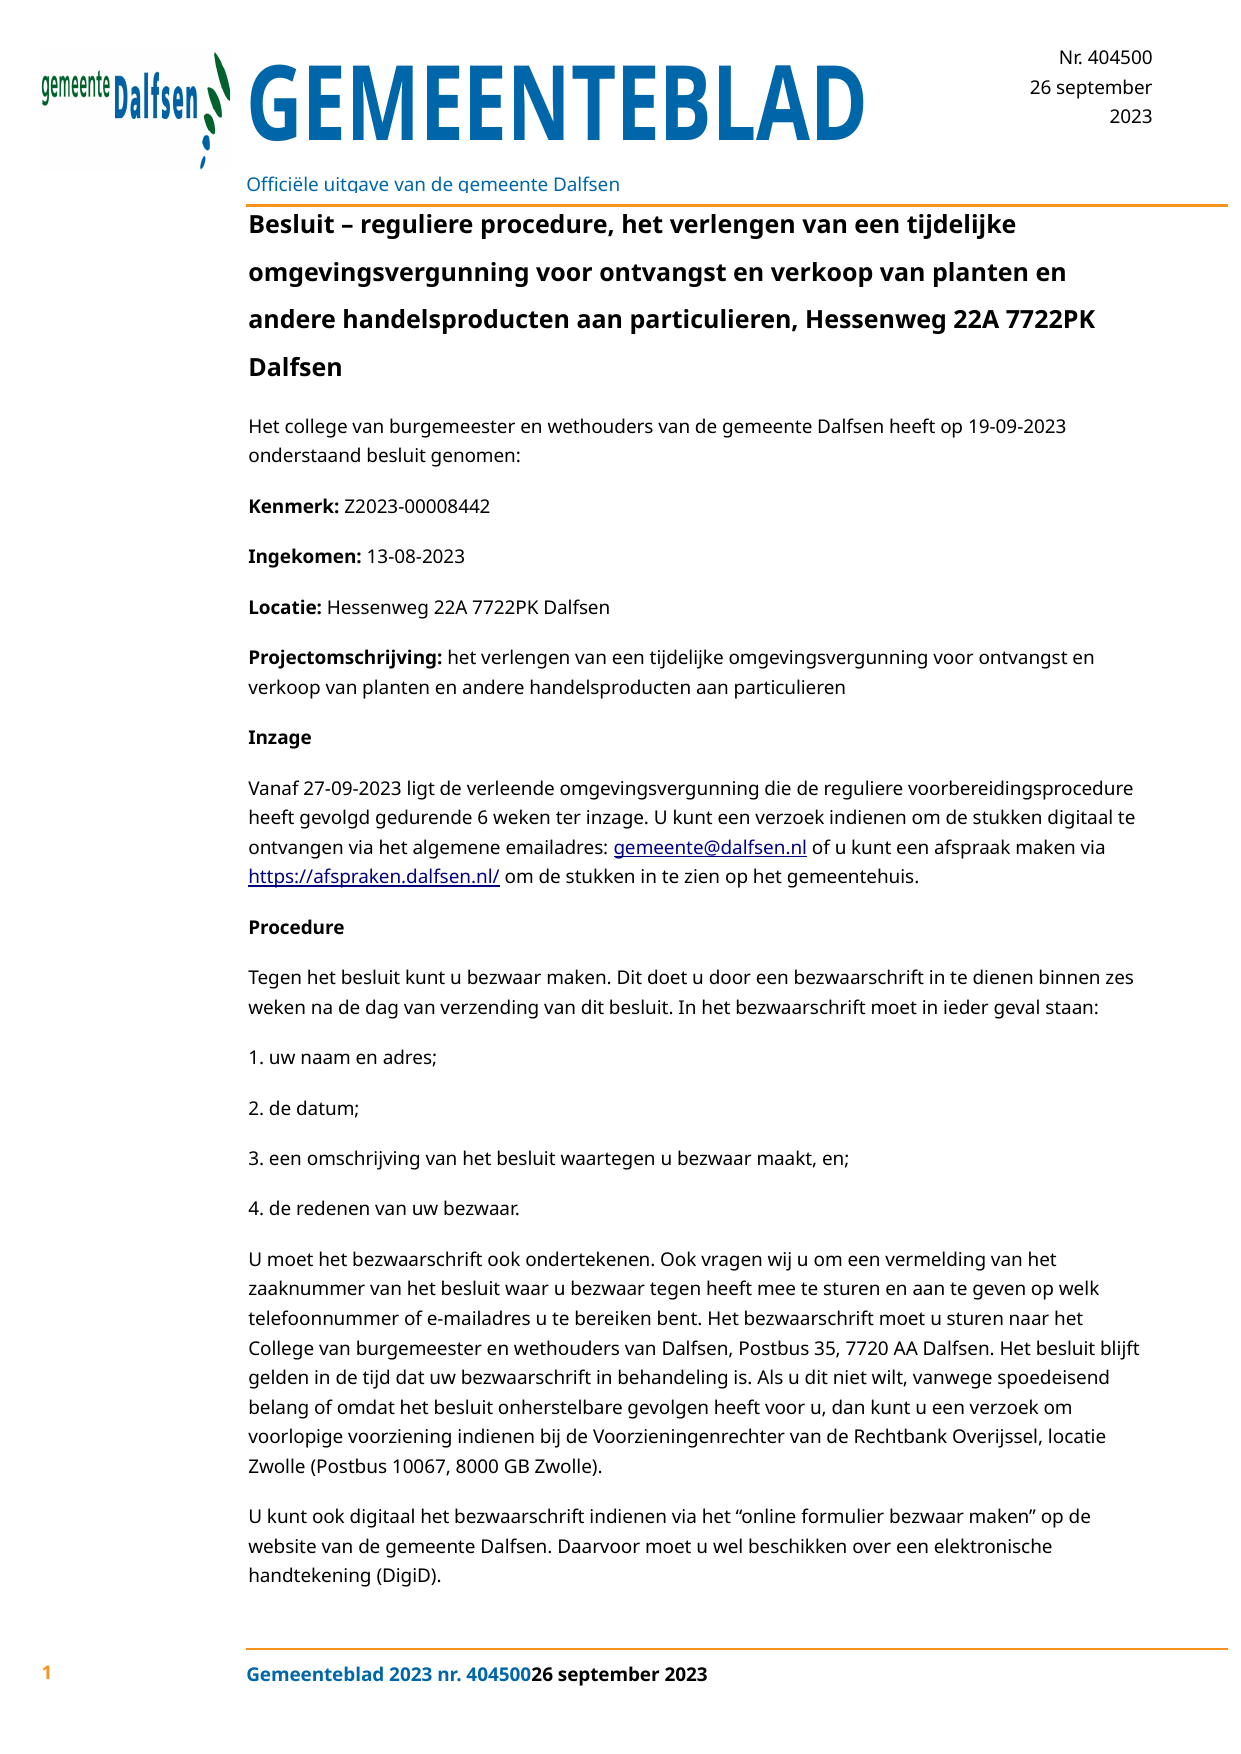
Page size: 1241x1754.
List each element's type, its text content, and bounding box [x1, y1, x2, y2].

text U kunt ook digitaal het bezwaarschrift indienen via het “online formulier bezwaar maken” op de website van de gemeente Dalfsen. Daarvoor moet u wel beschikken over een elektronische handtekening (DigiD). [248, 1503, 1152, 1588]
text Inzage [248, 724, 1152, 750]
text 2. de datum; [248, 1095, 1152, 1121]
text 4. de redenen van uw bezwaar. [248, 1196, 1152, 1221]
text Het college van burgemeester en wethouders van de gemeente Dalfsen heeft op 19-09-2023 onderstaand besluit genomen: [248, 413, 1152, 468]
picture [41, 47, 231, 172]
text Tegen het besluit kunt u bezwaar maken. Dit doet u door een bezwaarschrift in te dienen binnen zes weken na de dag van verzending van dit besluit. In het bezwaarschrift moet in ieder geval staan: [248, 964, 1152, 1020]
text 3. een omschrijving van het besluit waartegen u bezwaar maakt, en; [248, 1145, 1152, 1171]
text Ingekomen: 13-08-2023 [248, 543, 1152, 569]
text Procedure [248, 914, 1152, 940]
text Vanaf 27-09-2023 ligt de verleende omgevingsvergunning die de reguliere voorbereidingsprocedure heeft gevolgd gedurende 6 weken ter inzage. U kunt een verzoek indienen om de stukken digitaal te ontvangen via het algemene emailadres: gemeente@dalfsen.nl of u kunt een afspraak maken via https://afspraken.dalfsen.nl/ om de stukken in te zien op het gemeentehuis. [248, 775, 1152, 889]
text 1. uw naam en adres; [248, 1044, 1152, 1070]
text Projectomschrijving: het verlengen van een tijdelijke omgevingsvergunning voor ontvangst en verkoop van planten en andere handelsproducten aan particulieren [248, 644, 1152, 700]
text Kenmerk: Z2023-00008442 [248, 493, 1152, 519]
text U moet het bezwaarschrift ook ondertekenen. Ook vragen wij u om een vermelding van het zaaknummer van het besluit waar u bezwaar tegen heeft mee te sturen en aan te geven op welk telefoonnummer of e-mailadres u te bereiken bent. Het bezwaarschrift moet u sturen naar het College van burgemeester en wethouders van Dalfsen, Postbus 35, 7720 AA Dalfsen. Het besluit blijft gelden in de tijd dat uw bezwaarschrift in behandeling is. Als u dit niet wilt, vanwege spoedeisend belang of omdat het besluit onherstelbare gevolgen heeft voor u, dan kunt u een verzoek om voorlopige voorziening indienen bij de Voorzieningenrechter van de Rechtbank Overijssel, locatie Zwolle (Postbus 10067, 8000 GB Zwolle). [248, 1246, 1152, 1479]
text Besluit – reguliere procedure, het verlengen van een tijdelijke omgevingsvergunning voor ontvangst en verkoop van planten en andere handelsproducten aan particulieren, Hessenweg 22A 7722PK Dalfsen [248, 207, 1152, 384]
text Locatie: Hessenweg 22A 7722PK Dalfsen [248, 594, 1152, 620]
